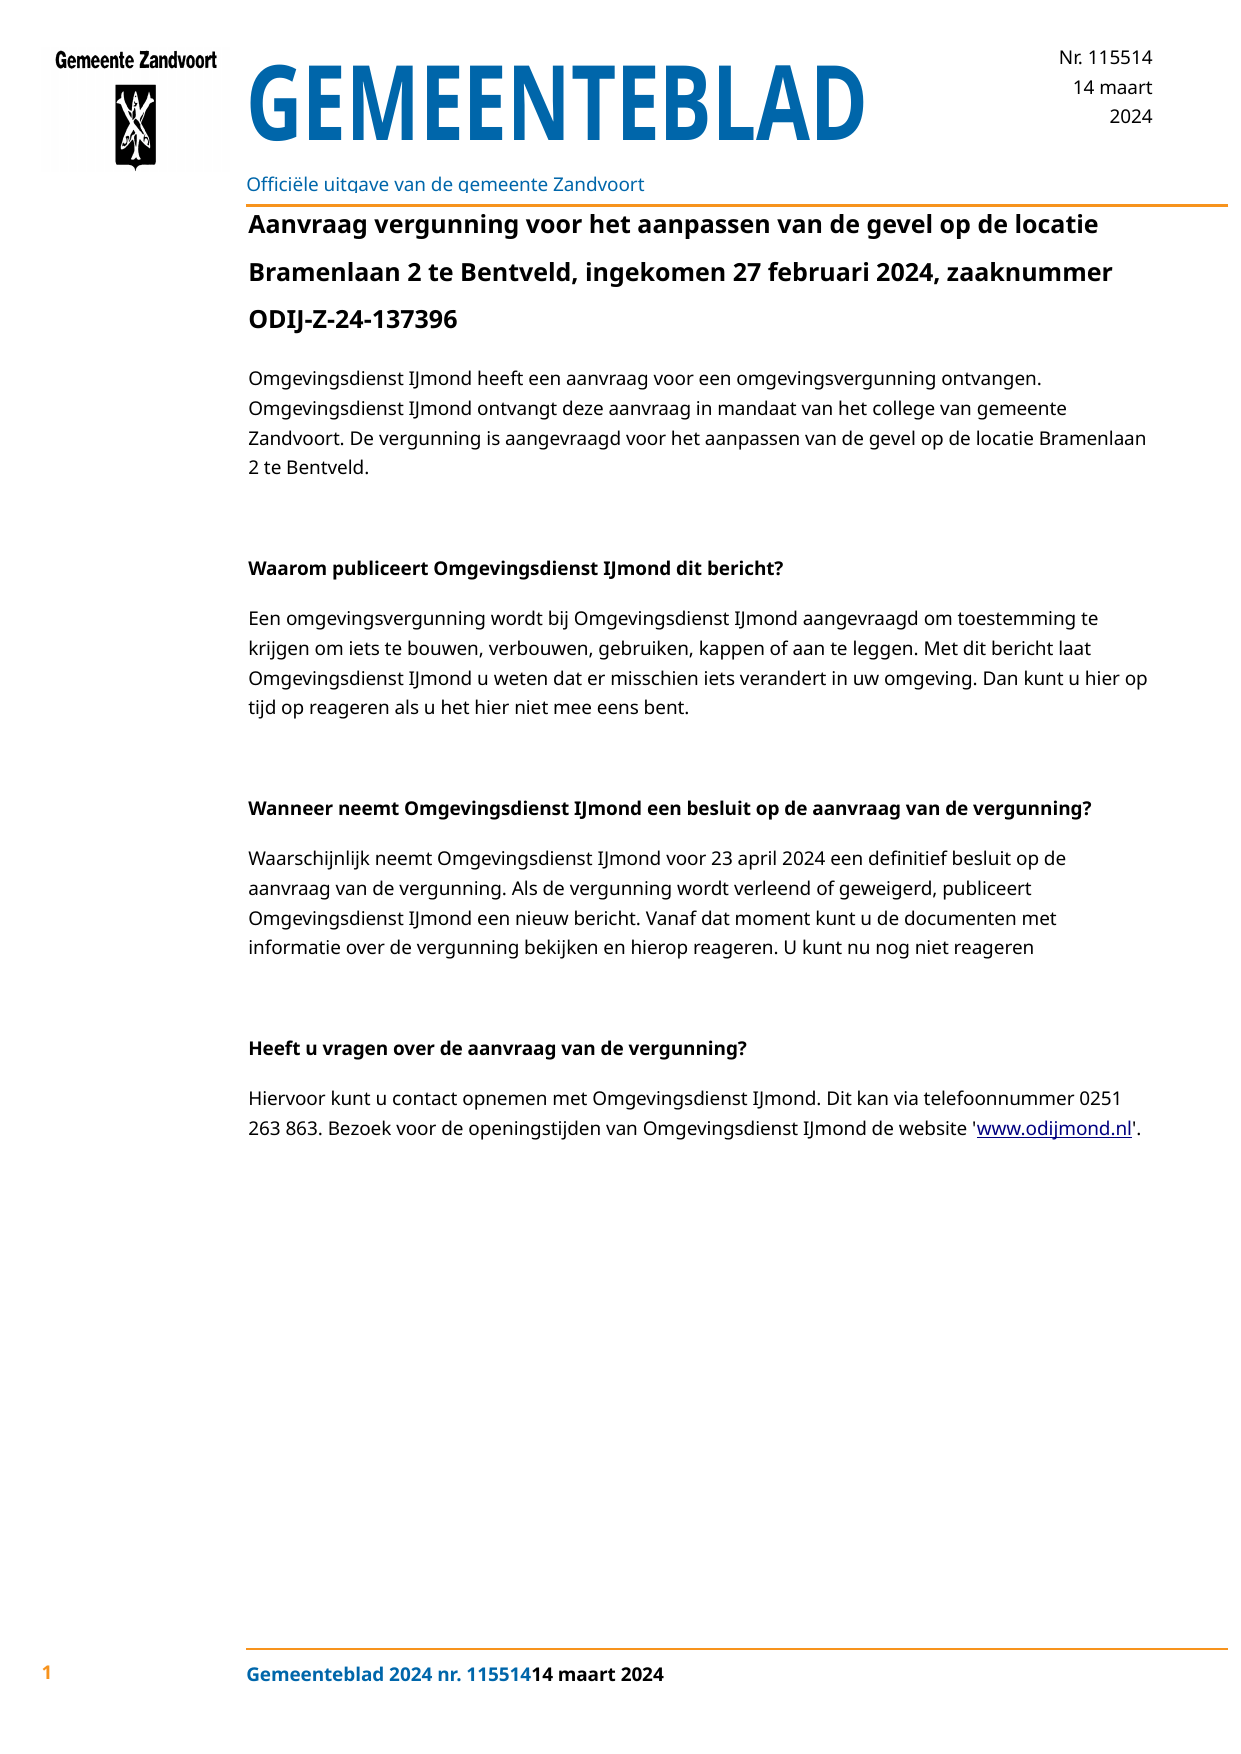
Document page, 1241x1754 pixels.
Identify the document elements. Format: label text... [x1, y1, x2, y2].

text Heeft u vragen over de aanvraag van de vergunning? [248, 1035, 1152, 1061]
text Een omgevingsvergunning wordt bij Omgevingsdienst IJmond aangevraagd om toestemming te krijgen om iets te bouwen, verbouwen, gebruiken, kappen of aan te leggen. Met dit bericht laat Omgevingsdienst IJmond u weten dat er misschien iets verandert in uw omgeving. Dan kunt u hier op tijd op reageren als u het hier niet mee eens bent. [248, 606, 1152, 720]
text Wanneer neemt Omgevingsdienst IJmond een besluit op de aanvraag van de vergunning? [248, 795, 1152, 821]
picture [41, 47, 231, 172]
text Hiervoor kunt u contact opnemen met Omgevingsdienst IJmond. Dit kan via telefoonnummer 0251 263 863. Bezoek voor de openingstijden van Omgevingsdienst IJmond de website 'www.odijmond.nl'. [248, 1086, 1152, 1141]
text Omgevingsdienst IJmond heeft een aanvraag voor een omgevingsvergunning ontvangen. Omgevingsdienst IJmond ontvangt deze aanvraag in mandaat van het college van gemeente Zandvoort. De vergunning is aangevraagd voor het aanpassen van de gevel op de locatie Bramenlaan 2 te Bentveld. [248, 366, 1152, 480]
text Waarom publiceert Omgevingsdienst IJmond dit bericht? [248, 555, 1152, 581]
text Aanvraag vergunning voor het aanpassen van de gevel op de locatie Bramenlaan 2 te Bentveld, ingekomen 27 februari 2024, zaaknummer ODIJ-Z-24-137396 [248, 207, 1152, 336]
text Waarschijnlijk neemt Omgevingsdienst IJmond voor 23 april 2024 een definitief besluit op de aanvraag van de vergunning. Als de vergunning wordt verleend of geweigerd, publiceert Omgevingsdienst IJmond een nieuw bericht. Vanaf dat moment kunt u de documenten met informatie over de vergunning bekijken en hierop reageren. U kunt nu nog niet reageren [248, 846, 1152, 960]
